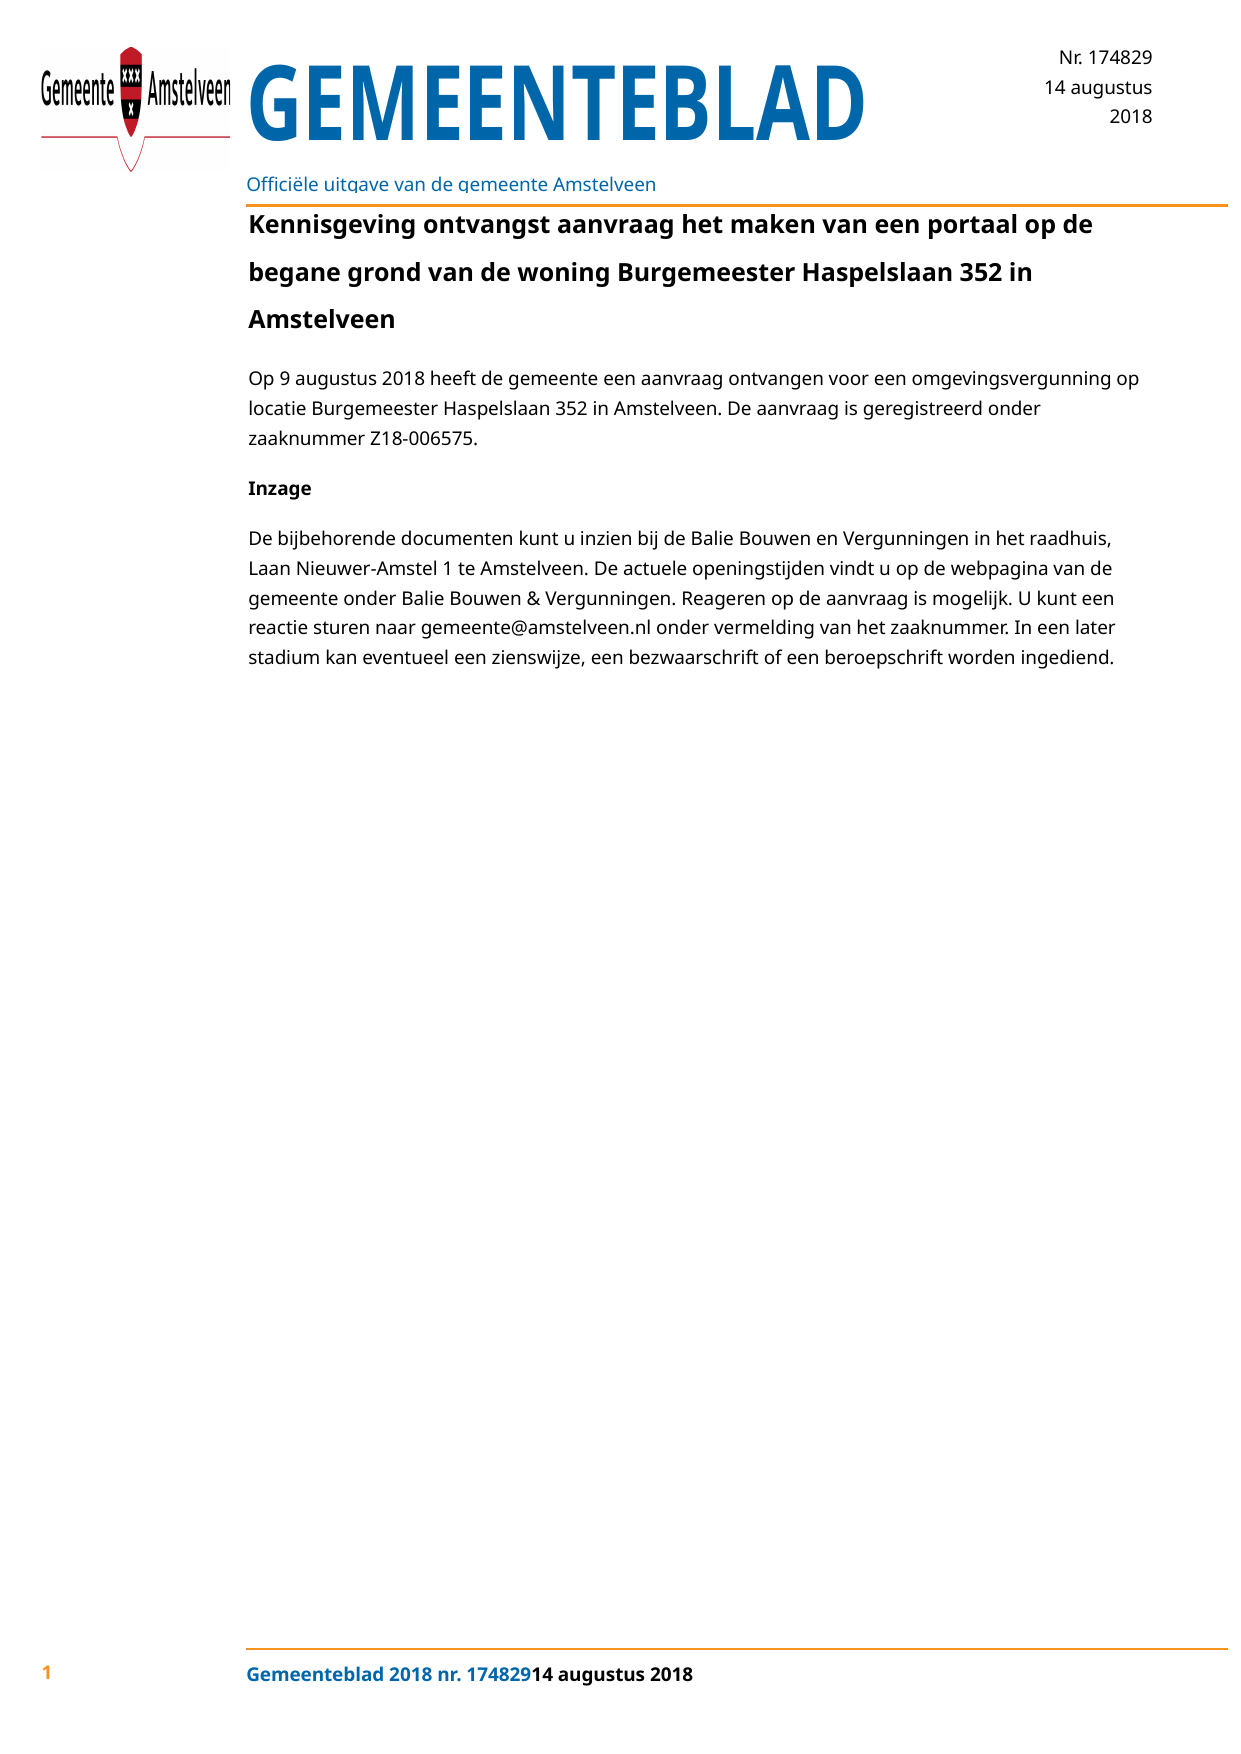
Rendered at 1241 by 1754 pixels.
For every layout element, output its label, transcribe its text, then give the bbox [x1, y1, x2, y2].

text De bijbehorende documenten kunt u inzien bij de Balie Bouwen en Vergunningen in het raadhuis, Laan Nieuwer-Amstel 1 te Amstelveen. De actuele openingstijden vindt u op de webpagina van de gemeente onder Balie Bouwen & Vergunningen. Reageren op de aanvraag is mogelijk. U kunt een reactie sturen naar gemeente@amstelveen.nl onder vermelding van het zaaknummer. In een later stadium kan eventueel een zienswijze, een bezwaarschrift of een beroepschrift worden ingediend. [248, 526, 1152, 669]
text Inzage [248, 475, 1152, 501]
text Op 9 augustus 2018 heeft de gemeente een aanvraag ontvangen voor een omgevingsvergunning op locatie Burgemeester Haspelslaan 352 in Amstelveen. De aanvraag is geregistreerd onder zaaknummer Z18-006575. [248, 366, 1152, 450]
text Kennisgeving ontvangst aanvraag het maken van een portaal op de begane grond van de woning Burgemeester Haspelslaan 352 in Amstelveen [248, 207, 1152, 336]
picture [41, 47, 231, 172]
